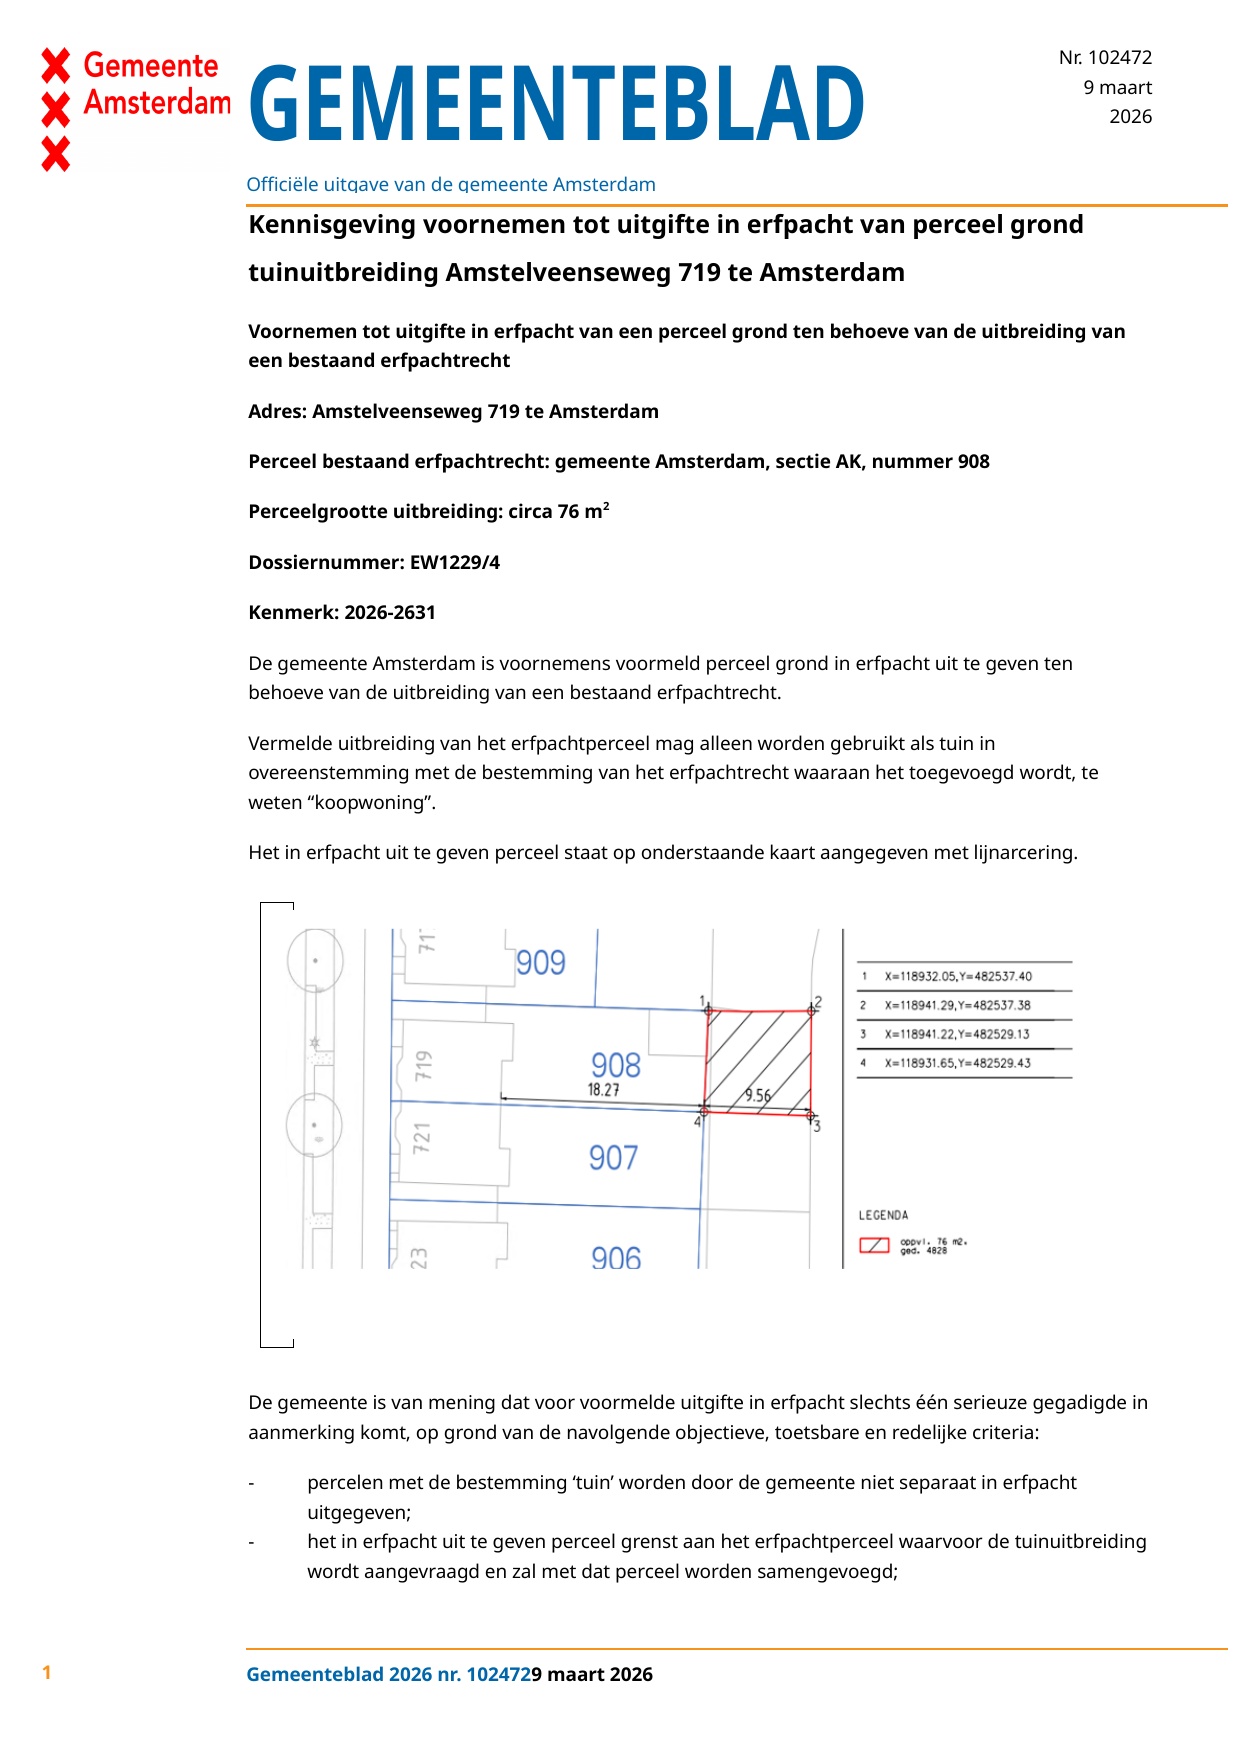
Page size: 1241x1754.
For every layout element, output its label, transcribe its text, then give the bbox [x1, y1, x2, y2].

text De gemeente Amsterdam is voornemens voormeld perceel grond in erfpacht uit te geven ten behoeve van de uitbreiding van een bestaand erfpachtrecht. [248, 650, 1152, 705]
list het in erfpacht uit te geven perceel grenst aan het erfpachtperceel waarvoor de tuinuitbreiding wordt aangevraagd en zal met dat perceel worden samengevoegd; [248, 1529, 1152, 1584]
picture [41, 47, 231, 172]
text Het in erfpacht uit te geven perceel staat op onderstaande kaart aangegeven met lijnarcering. [248, 839, 1152, 865]
text De gemeente is van mening dat voor voormelde uitgifte in erfpacht slechts één serieuze gegadigde in aanmerking komt, op grond van de navolgende objectieve, toetsbare en redelijke criteria: [248, 1389, 1152, 1445]
text Dossiernummer: EW1229/4 [248, 549, 1152, 575]
text Voornemen tot uitgifte in erfpacht van een perceel grond ten behoeve van de uitbreiding van een bestaand erfpachtrecht [248, 318, 1152, 373]
text Perceel bestaand erfpachtrecht: gemeente Amsterdam, sectie AK, nummer 908 [248, 448, 1152, 474]
list percelen met de bestemming ‘tuin’ worden door de gemeente niet separaat in erfpacht uitgegeven; [248, 1469, 1152, 1525]
text Perceelgrootte uitbreiding: circa 76 m2 [248, 499, 1152, 524]
text Adres: Amstelveenseweg 719 te Amsterdam [248, 398, 1152, 424]
text Vermelde uitbreiding van het erfpachtperceel mag alleen worden gebruikt als tuin in overeenstemming met de bestemming van het erfpachtrecht waaraan het toegevoegd wordt, te weten “koopwoning”. [248, 730, 1152, 815]
text Kenmerk: 2026-2631 [248, 599, 1152, 625]
text Kennisgeving voornemen tot uitgifte in erfpacht van perceel grond tuinuitbreiding Amstelveenseweg 719 te Amsterdam [248, 207, 1152, 288]
picture [268, 910, 1096, 1339]
